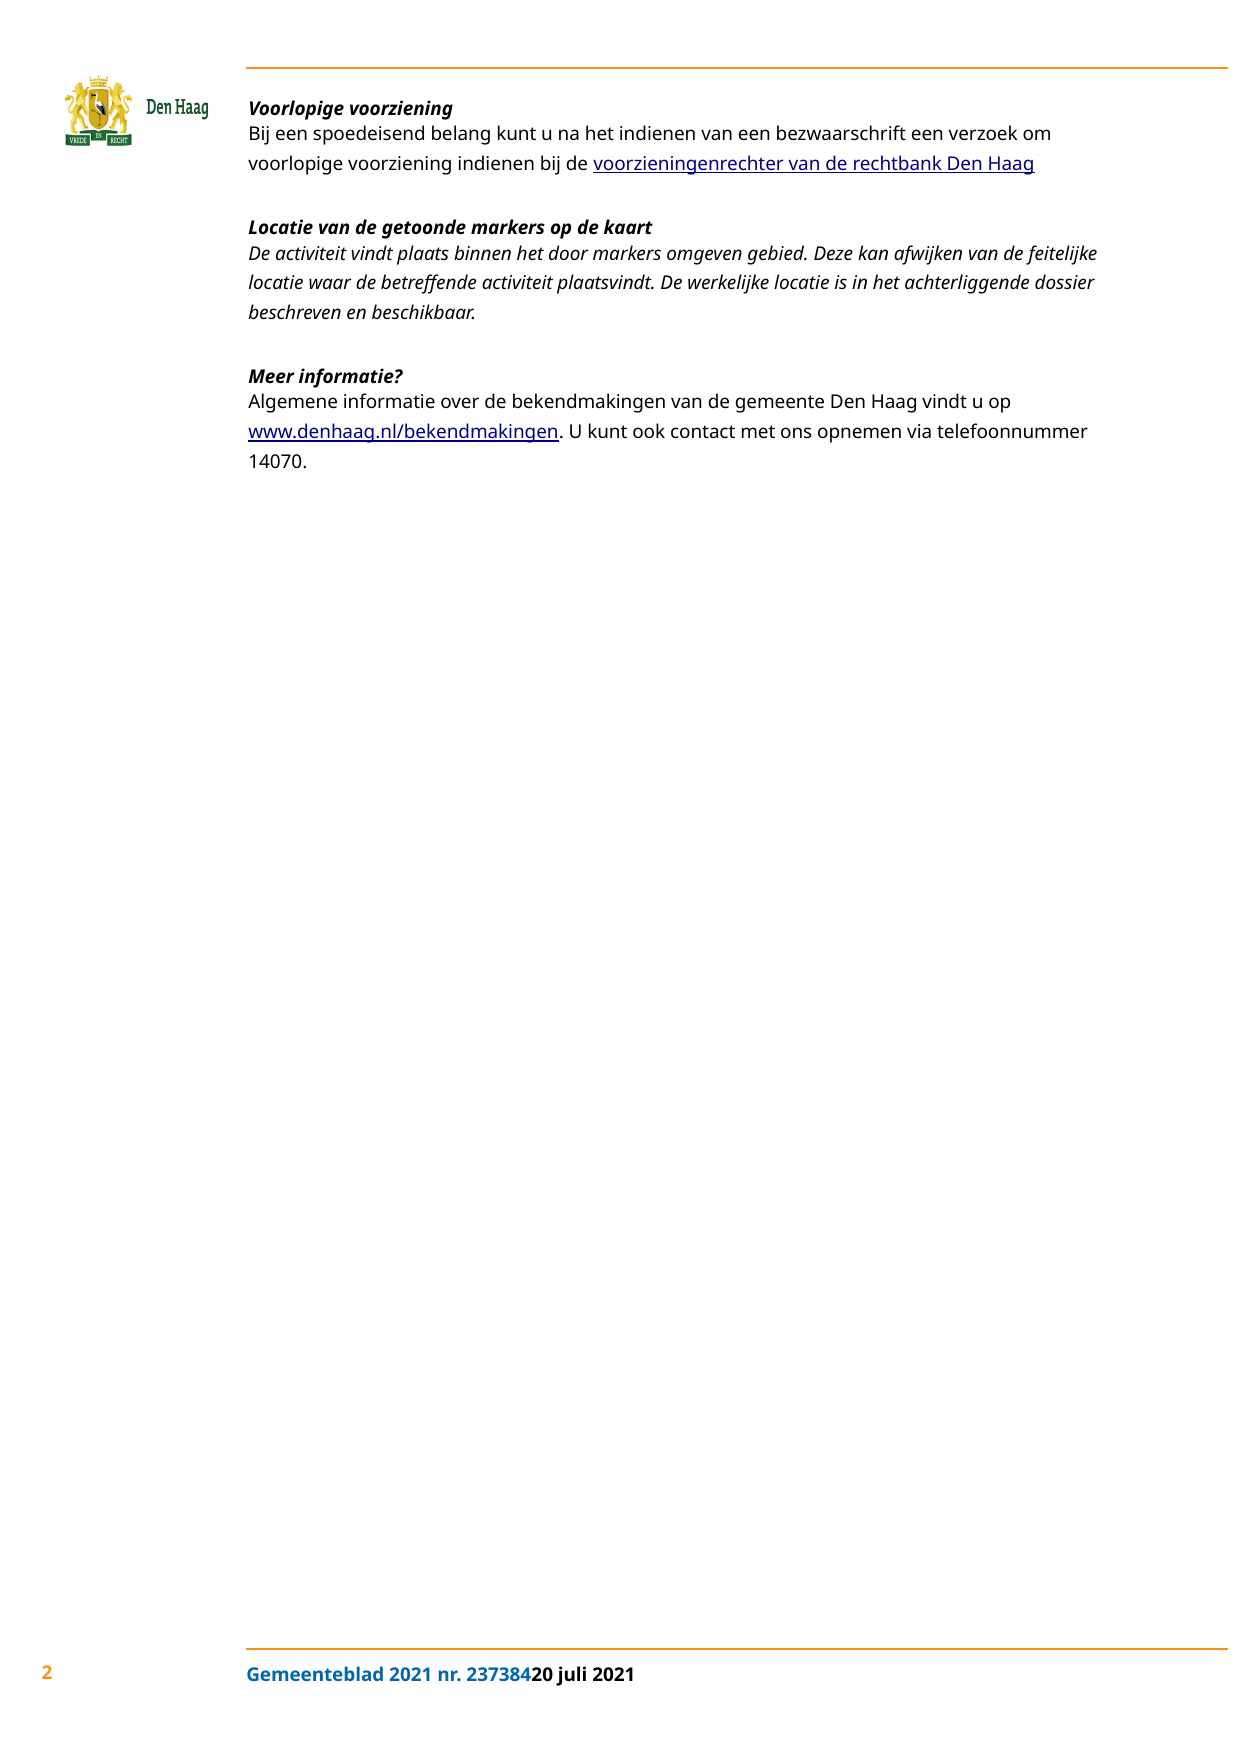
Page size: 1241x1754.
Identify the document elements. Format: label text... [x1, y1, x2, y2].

text Meer informatie? [248, 363, 1152, 389]
text De activiteit vindt plaats binnen het door markers omgeven gebied. Deze kan afwijken van de feitelijke locatie waar de betreffende activiteit plaatsvindt. De werkelijke locatie is in het achterliggende dossier beschreven en beschikbaar. [248, 240, 1152, 325]
text Algemene informatie over de bekendmakingen van de gemeente Den Haag vindt u op www.denhaag.nl/bekendmakingen. U kunt ook contact met ons opnemen via telefoonnummer 14070. [248, 389, 1152, 473]
picture [41, 47, 231, 172]
text Locatie van de getoonde markers op de kaart [248, 214, 1152, 240]
text Voorlopige voorziening [248, 95, 1152, 121]
text Bij een spoedeisend belang kunt u na het indienen van een bezwaarschrift een verzoek om voorlopige voorziening indienen bij de voorzieningenrechter van de rechtbank Den Haag [248, 121, 1152, 176]
